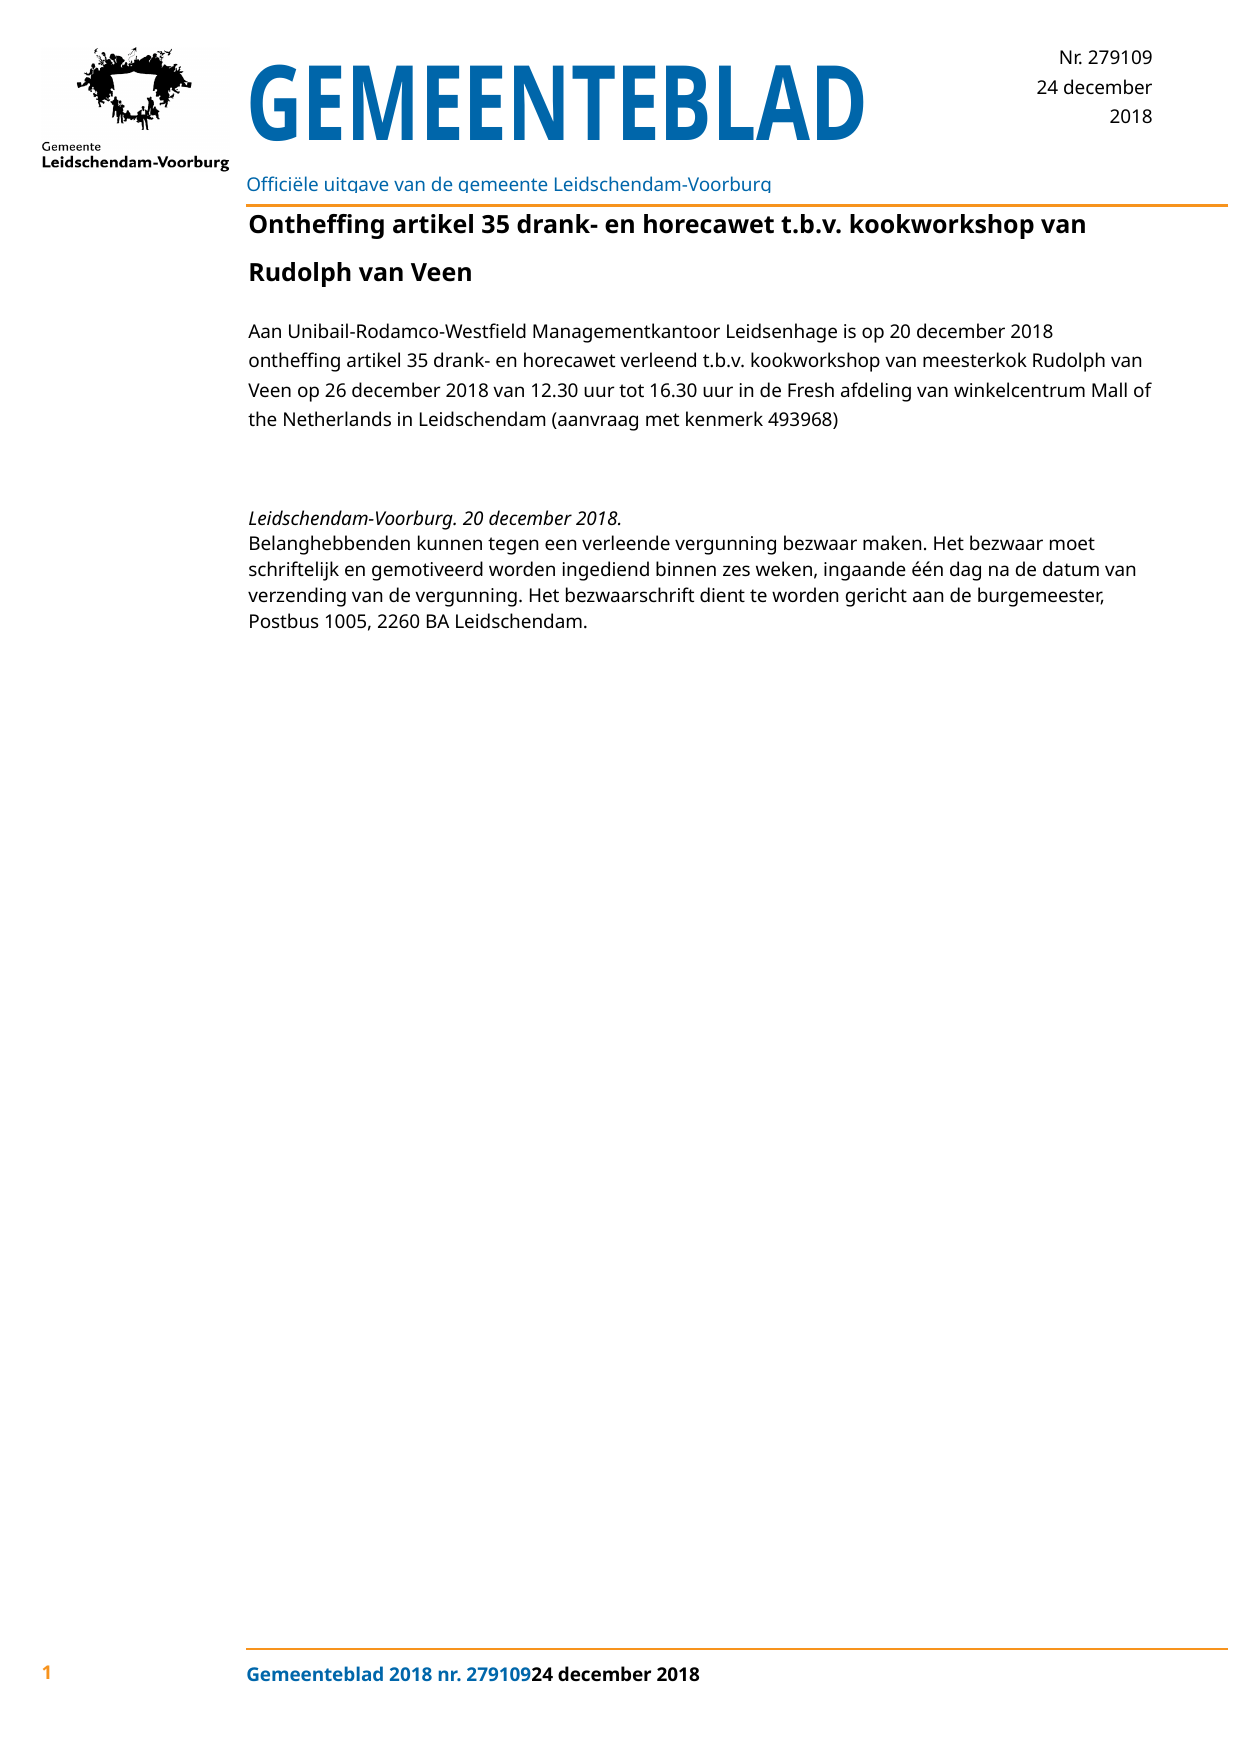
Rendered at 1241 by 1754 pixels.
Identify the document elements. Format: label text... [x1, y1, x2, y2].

picture [41, 47, 231, 172]
text Leidschendam-Voorburg. 20 december 2018. [248, 505, 1152, 531]
text Ontheffing artikel 35 drank- en horecawet t.b.v. kookworkshop van Rudolph van Veen [248, 207, 1152, 288]
text Aan Unibail-Rodamco-Westfield Managementkantoor Leidsenhage is op 20 december 2018 ontheffing artikel 35 drank- en horecawet verleend t.b.v. kookworkshop van meesterkok Rudolph van Veen op 26 december 2018 van 12.30 uur tot 16.30 uur in de Fresh afdeling van winkelcentrum Mall of the Netherlands in Leidschendam (aanvraag met kenmerk 493968) [248, 318, 1152, 432]
text Belanghebbenden kunnen tegen een verleende vergunning bezwaar maken. Het bezwaar moet schriftelijk en gemotiveerd worden ingediend binnen zes weken, ingaande één dag na de datum van verzending van de vergunning. Het bezwaarschrift dient te worden gericht aan de burgemeester, Postbus 1005, 2260 BA Leidschendam. [248, 531, 1152, 633]
